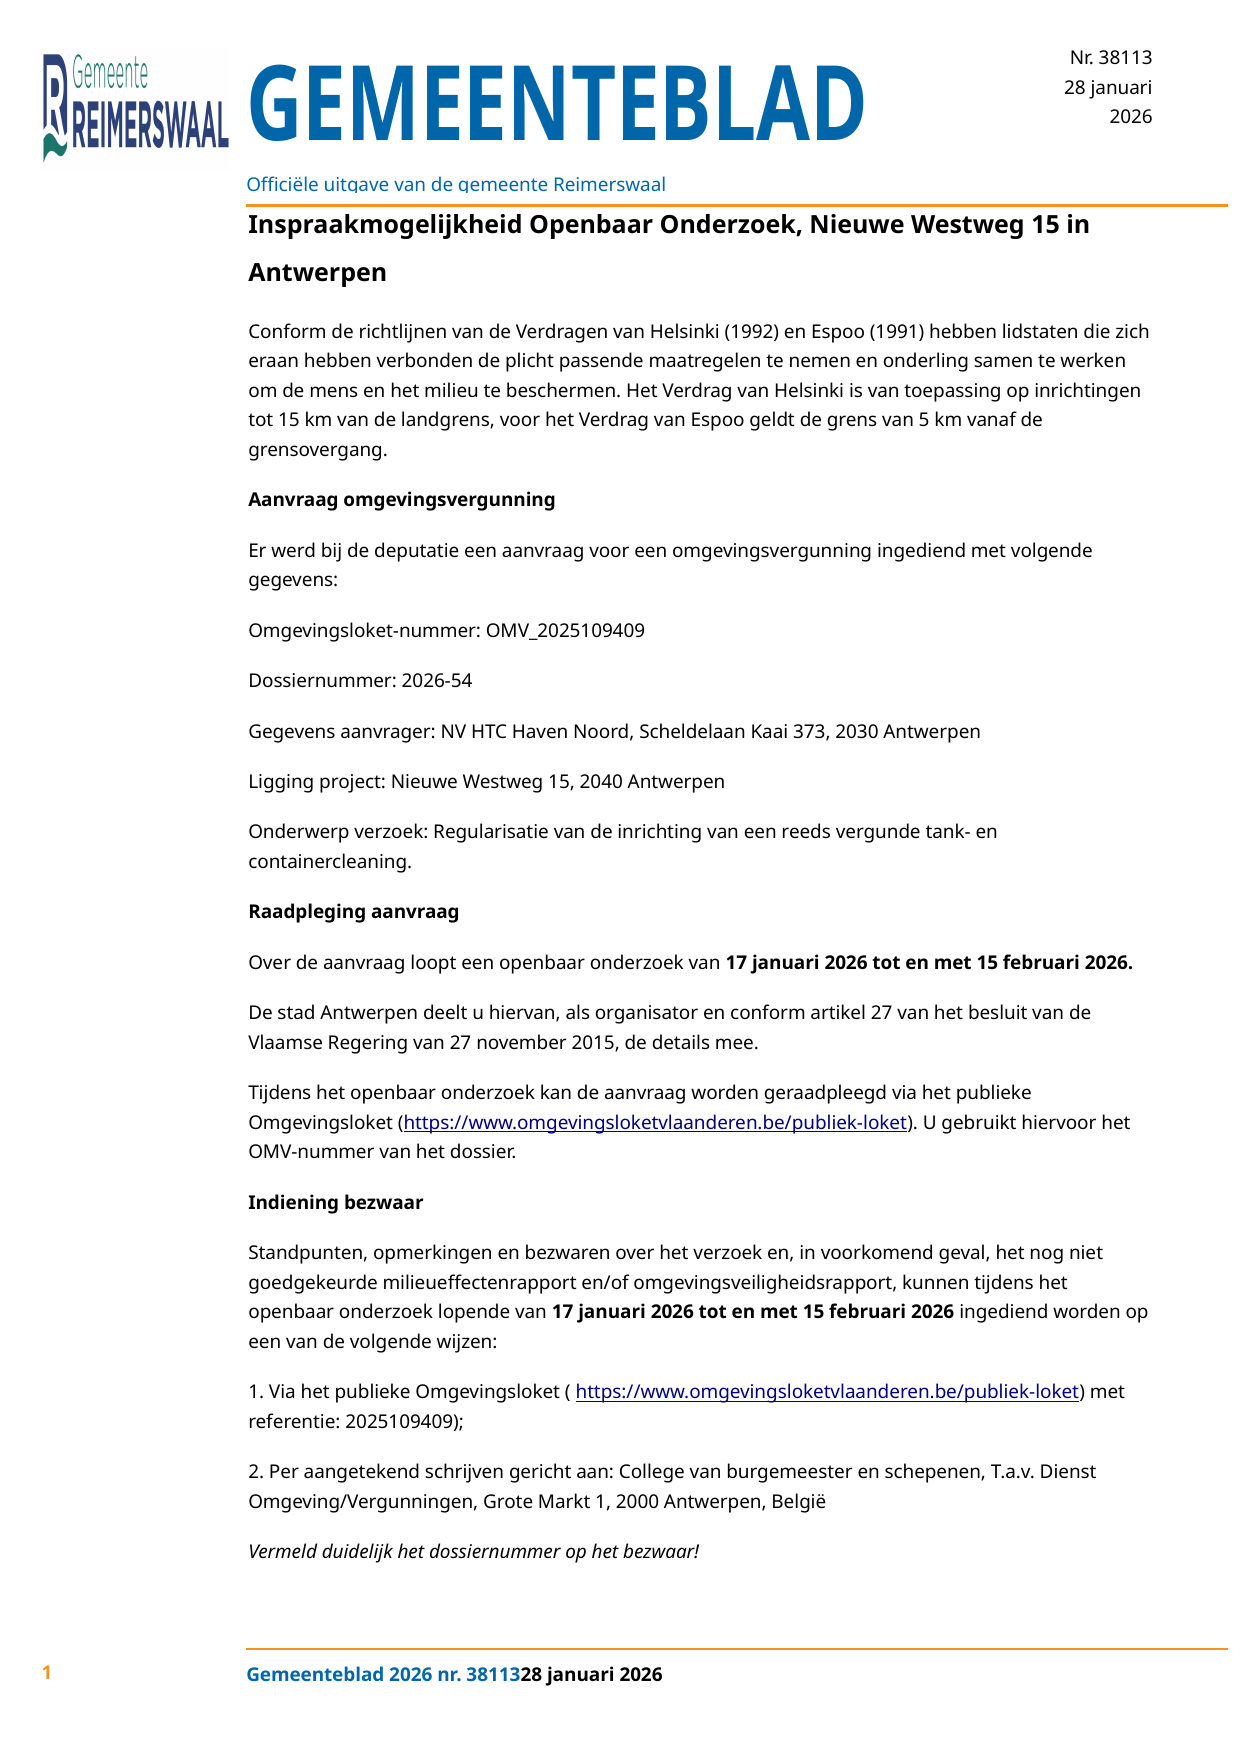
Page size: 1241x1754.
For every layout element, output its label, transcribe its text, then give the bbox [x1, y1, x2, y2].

text Dossiernummer: 2026-54 [248, 667, 1152, 693]
text De stad Antwerpen deelt u hiervan, als organisator en conform artikel 27 van het besluit van de Vlaamse Regering van 27 november 2015, de details mee. [248, 999, 1152, 1055]
text Vermeld duidelijk het dossiernummer op het bezwaar! [248, 1539, 1152, 1564]
text Ligging project: Nieuwe Westweg 15, 2040 Antwerpen [248, 768, 1152, 794]
text Indiening bezwaar [248, 1189, 1152, 1215]
text Tijdens het openbaar onderzoek kan de aanvraag worden geraadpleegd via het publieke Omgevingsloket (https://www.omgevingsloketvlaanderen.be/publiek-loket). U gebruikt hiervoor het OMV-nummer van het dossier. [248, 1079, 1152, 1164]
text Raadpleging aanvraag [248, 899, 1152, 924]
text Inspraakmogelijkheid Openbaar Onderzoek, Nieuwe Westweg 15 in Antwerpen [248, 207, 1152, 288]
text Onderwerp verzoek: Regularisatie van de inrichting van een reeds vergunde tank- en containercleaning. [248, 819, 1152, 874]
text Standpunten, opmerkingen en bezwaren over het verzoek en, in voorkomend geval, het nog niet goedgekeurde milieueffectenrapport en/of omgevingsveiligheidsrapport, kunnen tijdens het openbaar onderzoek lopende van 17 januari 2026 tot en met 15 februari 2026 ingediend worden op een van de volgende wijzen: [248, 1239, 1152, 1354]
text Aanvraag omgevingsvergunning [248, 487, 1152, 512]
text Omgevingsloket-nummer: OMV_2025109409 [248, 617, 1152, 643]
text Er werd bij de deputatie een aanvraag voor een omgevingsvergunning ingediend met volgende gegevens: [248, 537, 1152, 592]
text 1. Via het publieke Omgevingsloket ( https://www.omgevingsloketvlaanderen.be/publiek-loket) met referentie: 2025109409); [248, 1379, 1152, 1434]
text Over de aanvraag loopt een openbaar onderzoek van 17 januari 2026 tot en met 15 februari 2026. [248, 949, 1152, 975]
text Gegevens aanvrager: NV HTC Haven Noord, Scheldelaan Kaai 373, 2030 Antwerpen [248, 718, 1152, 744]
picture [41, 47, 231, 172]
text 2. Per aangetekend schrijven gericht aan: College van burgemeester en schepenen, T.a.v. Dienst Omgeving/Vergunningen, Grote Markt 1, 2000 Antwerpen, België [248, 1459, 1152, 1514]
text Conform de richtlijnen van de Verdragen van Helsinki (1992) en Espoo (1991) hebben lidstaten die zich eraan hebben verbonden de plicht passende maatregelen te nemen en onderling samen te werken om de mens en het milieu te beschermen. Het Verdrag van Helsinki is van toepassing op inrichtingen tot 15 km van de landgrens, voor het Verdrag van Espoo geldt de grens van 5 km vanaf de grensovergang. [248, 318, 1152, 462]
